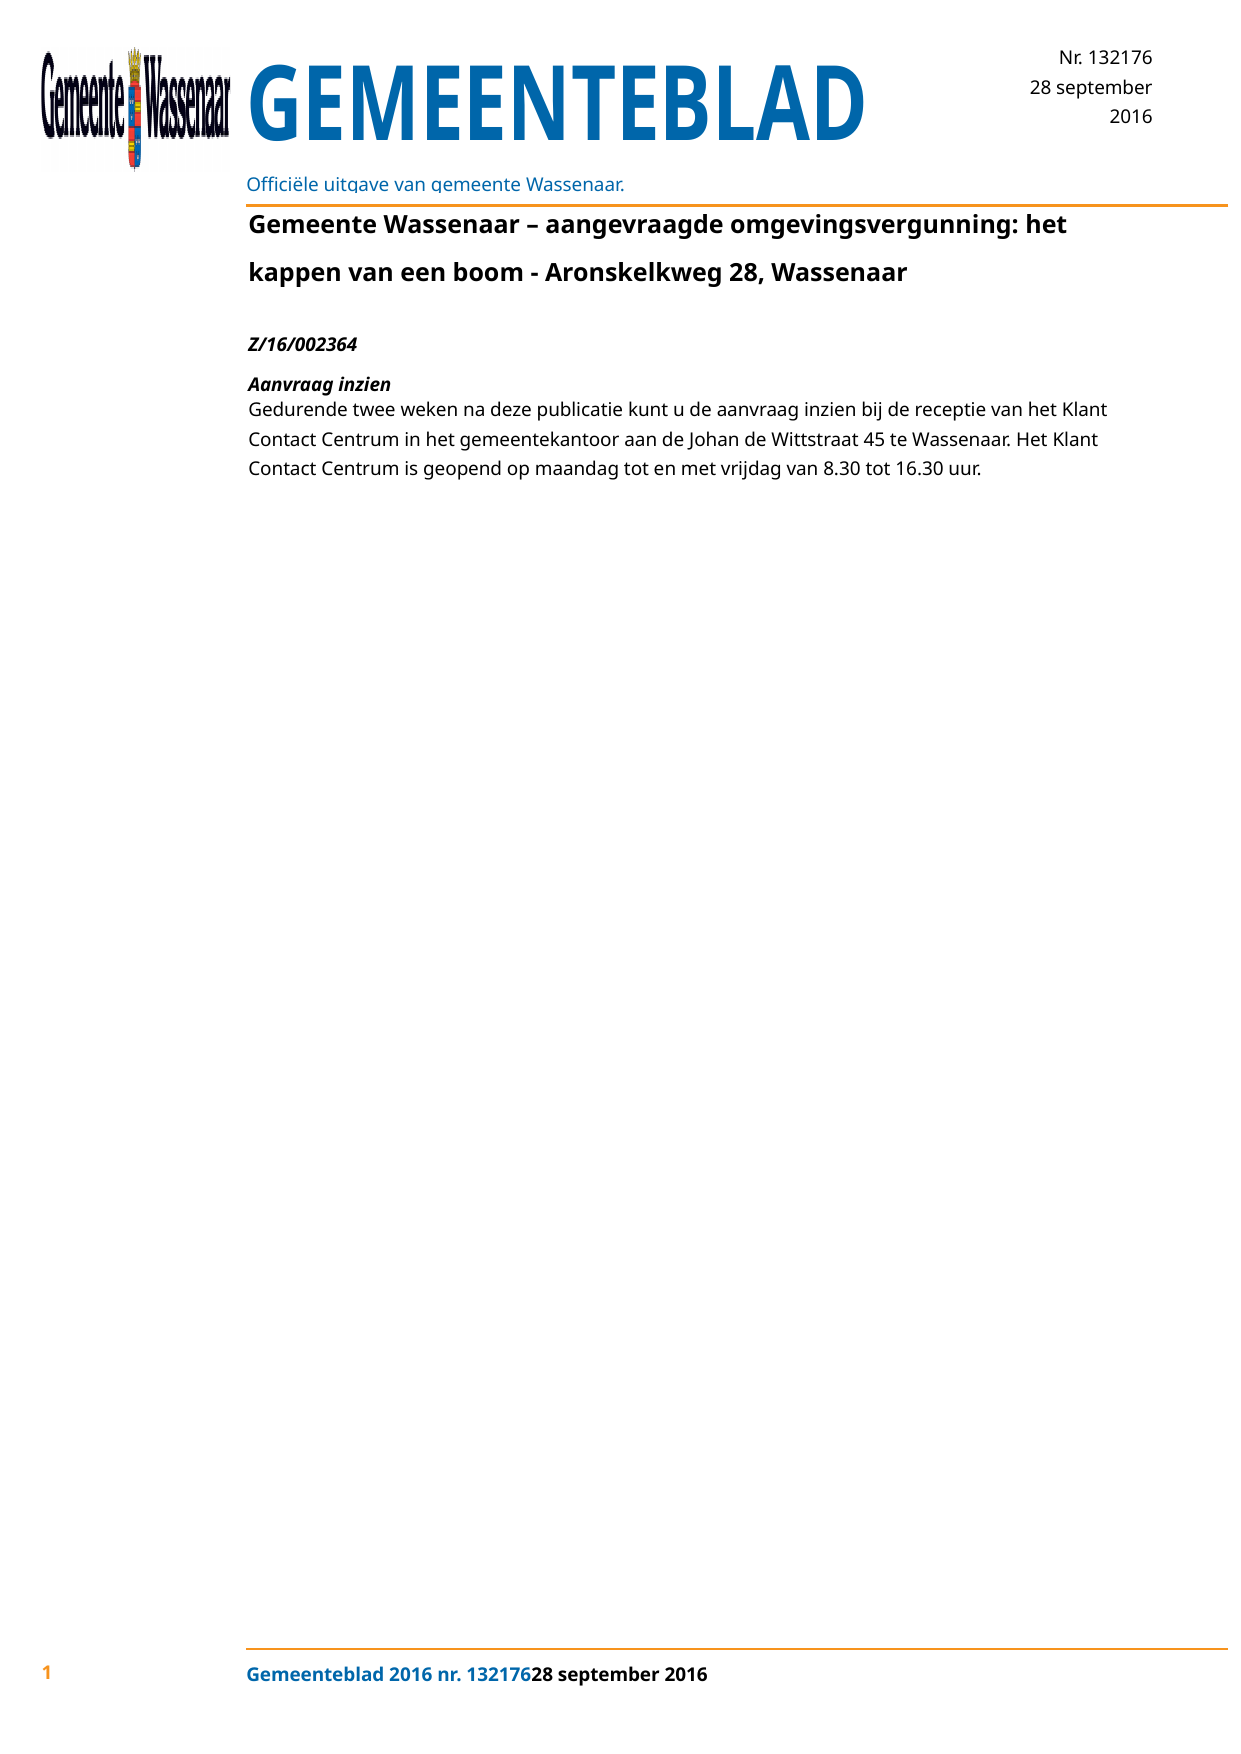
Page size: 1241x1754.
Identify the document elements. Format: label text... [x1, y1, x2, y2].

text Aanvraag inzien [248, 371, 1152, 396]
text Gemeente Wassenaar – aangevraagde omgevingsvergunning: het kappen van een boom - Aronskelkweg 28, Wassenaar [248, 207, 1152, 288]
text Gedurende twee weken na deze publicatie kunt u de aanvraag inzien bij de receptie van het Klant Contact Centrum in het gemeentekantoor aan de Johan de Wittstraat 45 te Wassenaar. Het Klant Contact Centrum is geopend op maandag tot en met vrijdag van 8.30 tot 16.30 uur. [248, 396, 1152, 481]
picture [41, 47, 231, 172]
text Z/16/002364 [248, 331, 1152, 357]
